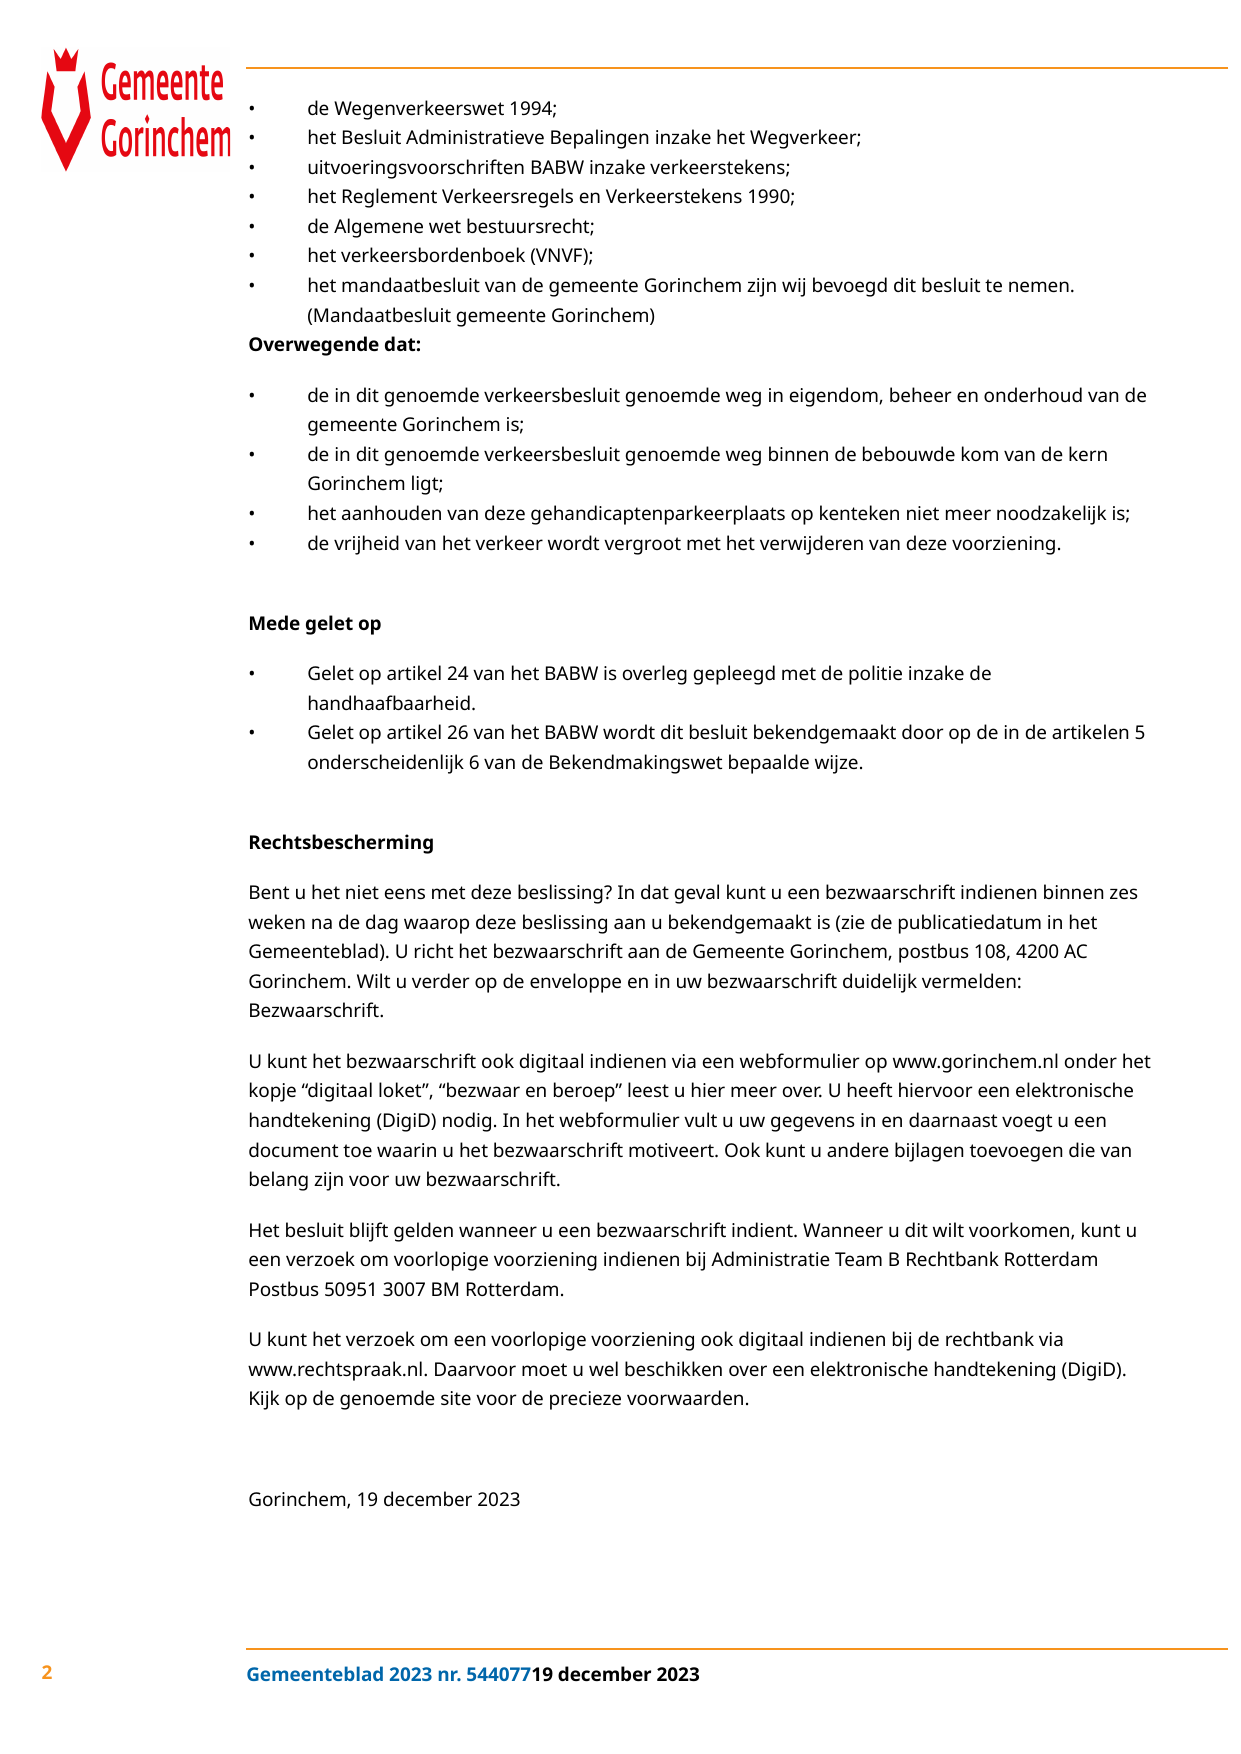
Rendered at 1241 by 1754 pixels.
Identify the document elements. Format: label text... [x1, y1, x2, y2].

text Overwegende dat: [248, 331, 1152, 357]
list de vrijheid van het verkeer wordt vergroot met het verwijderen van deze voorziening. [248, 530, 1152, 556]
picture [41, 47, 231, 172]
list de in dit genoemde verkeersbesluit genoemde weg binnen de bebouwde kom van de kern Gorinchem ligt; [248, 441, 1152, 496]
list de in dit genoemde verkeersbesluit genoemde weg in eigendom, beheer en onderhoud van de gemeente Gorinchem is; [248, 382, 1152, 437]
list de Algemene wet bestuursrecht; [248, 213, 1152, 239]
list de Wegenverkeerswet 1994; [248, 95, 1152, 121]
list het aanhouden van deze gehandicaptenparkeerplaats op kenteken niet meer noodzakelijk is; [248, 500, 1152, 526]
text Het besluit blijft gelden wanneer u een bezwaarschrift indient. Wanneer u dit wilt voorkomen, kunt u een verzoek om voorlopige voorziening indienen bij Administratie Team B Rechtbank Rotterdam Postbus 50951 3007 BM Rotterdam. [248, 1217, 1152, 1302]
text Mede gelet op [248, 610, 1152, 636]
list het verkeersbordenboek (VNVF); [248, 243, 1152, 268]
list het mandaatbesluit van de gemeente Gorinchem zijn wij bevoegd dit besluit te nemen. (Mandaatbesluit gemeente Gorinchem) [248, 272, 1152, 328]
list Gelet op artikel 24 van het BABW is overleg gepleegd met de politie inzake de handhaafbaarheid. [248, 660, 1152, 716]
list het Besluit Administratieve Bepalingen inzake het Wegverkeer; [248, 124, 1152, 150]
text Bent u het niet eens met deze beslissing? In dat geval kunt u een bezwaarschrift indienen binnen zes weken na de dag waarop deze beslissing aan u bekendgemaakt is (zie de publicatiedatum in het Gemeenteblad). U richt het bezwaarschrift aan de Gemeente Gorinchem, postbus 108, 4200 AC Gorinchem. Wilt u verder op de enveloppe en in uw bezwaarschrift duidelijk vermelden: Bezwaarschrift. [248, 879, 1152, 1023]
text U kunt het bezwaarschrift ook digitaal indienen via een webformulier op www.gorinchem.nl onder het kopje “digitaal loket”, “bezwaar en beroep” leest u hier meer over. U heeft hiervoor een elektronische handtekening (DigiD) nodig. In het webformulier vult u uw gegevens in en daarnaast voegt u een document toe waarin u het bezwaarschrift motiveert. Ook kunt u andere bijlagen toevoegen die van belang zijn voor uw bezwaarschrift. [248, 1048, 1152, 1192]
list Gelet op artikel 26 van het BABW wordt dit besluit bekendgemaakt door op de in de artikelen 5 onderscheidenlijk 6 van de Bekendmakingswet bepaalde wijze. [248, 719, 1152, 775]
text U kunt het verzoek om een voorlopige voorziening ook digitaal indienen bij de rechtbank via www.rechtspraak.nl. Daarvoor moet u wel beschikken over een elektronische handtekening (DigiD). Kijk op de genoemde site voor de precieze voorwaarden. [248, 1326, 1152, 1411]
text Rechtsbescherming [248, 829, 1152, 855]
list uitvoeringsvoorschriften BABW inzake verkeerstekens; [248, 154, 1152, 180]
list het Reglement Verkeersregels en Verkeerstekens 1990; [248, 183, 1152, 209]
text Gorinchem, 19 december 2023 [248, 1486, 1152, 1512]
